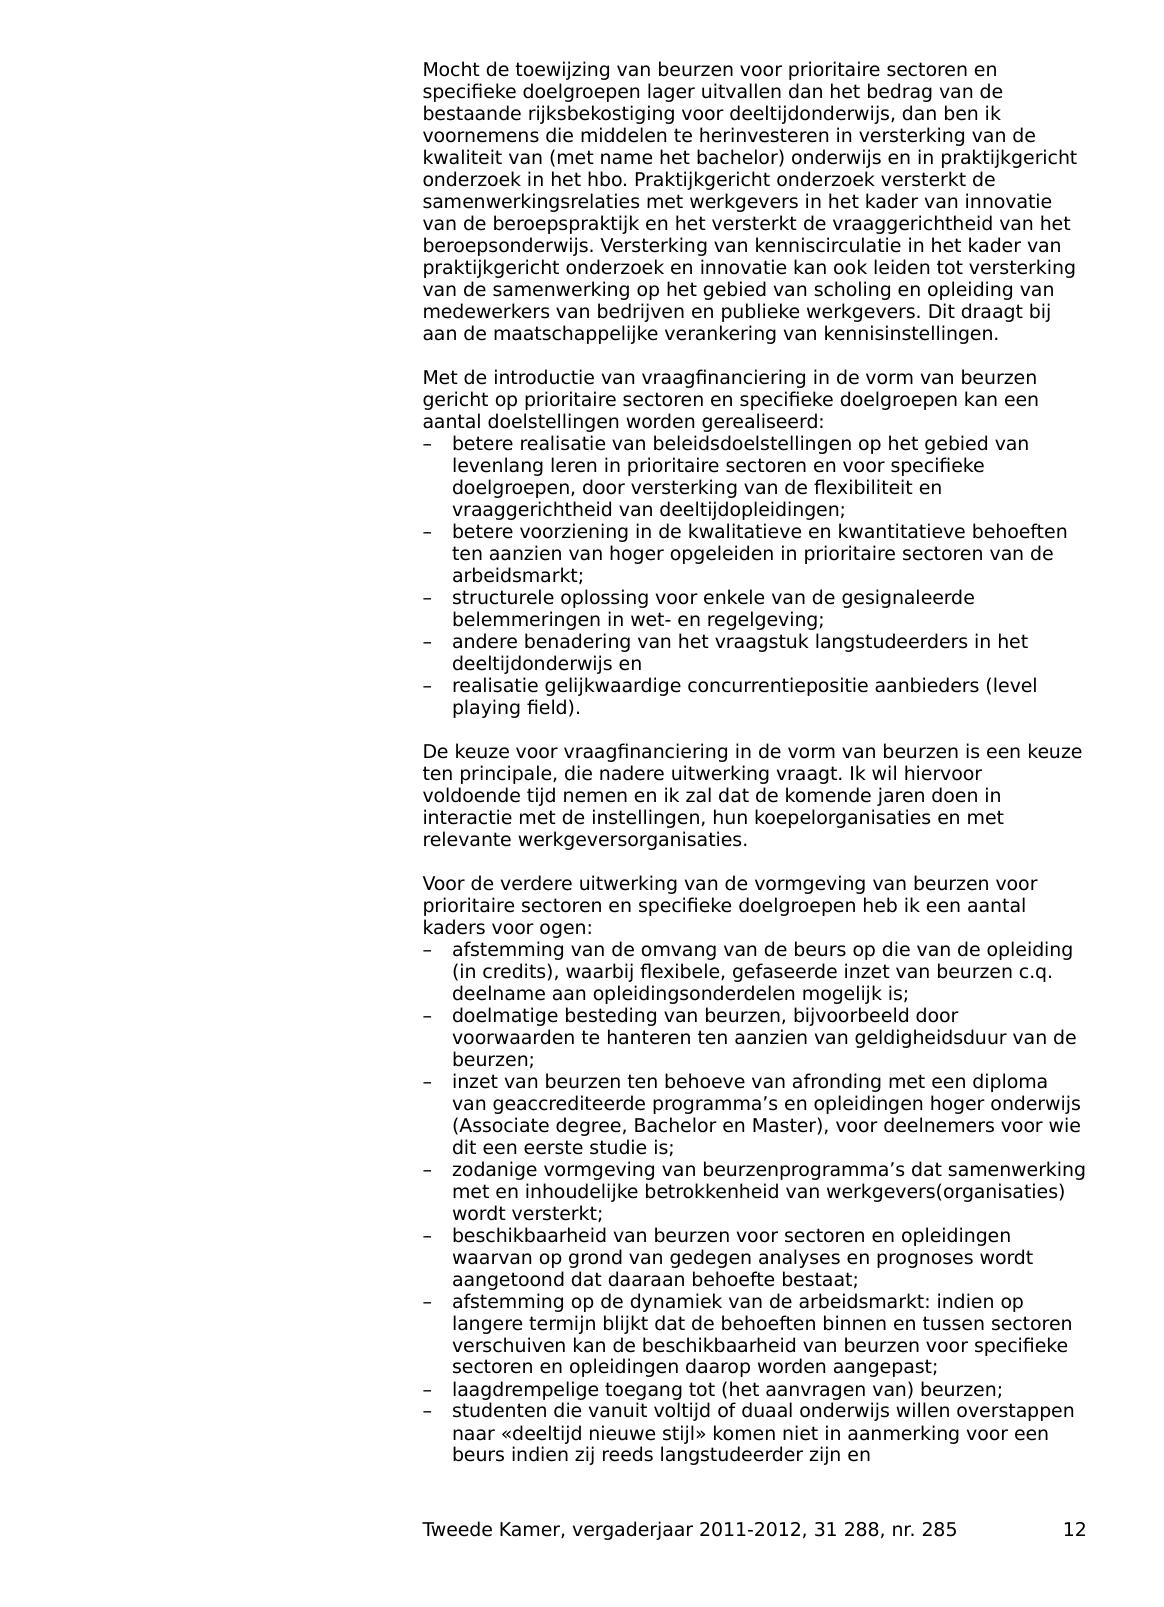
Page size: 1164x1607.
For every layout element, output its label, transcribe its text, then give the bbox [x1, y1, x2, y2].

text Met de introductie van vraagfinanciering in de vorm van beurzen gericht op prioritaire sectoren en specifieke doelgroepen kan een aantal doelstellingen worden gerealiseerd: [422, 367, 1087, 433]
text Mocht de toewijzing van beurzen voor prioritaire sectoren en specifieke doelgroepen lager uitvallen dan het bedrag van de bestaande rijksbekostiging voor deeltijdonderwijs, dan ben ik voornemens die middelen te herinvesteren in versterking van de kwaliteit van (met name het bachelor) onderwijs en in praktijkgericht onderzoek in het hbo. Praktijkgericht onderzoek versterkt de samenwerkingsrelaties met werkgevers in het kader van innovatie van de beroepspraktijk en het versterkt de vraaggerichtheid van het beroepsonderwijs. Versterking van kenniscirculatie in het kader van praktijkgericht onderzoek en innovatie kan ook leiden tot versterking van de samenwerking op het gebied van scholing en opleiding van medewerkers van bedrijven en publieke werkgevers. Dit draagt bij aan de maatschappelijke verankering van kennisinstellingen. [422, 59, 1087, 345]
text – andere benadering van het vraagstuk langstudeerders in het deeltijdonderwijs en [422, 631, 1087, 675]
text – doelmatige besteding van beurzen, bijvoorbeeld door voorwaarden te hanteren ten aanzien van geldigheidsduur van de beurzen; [422, 1005, 1087, 1071]
text – betere voorziening in de kwalitatieve en kwantitatieve behoeften ten aanzien van hoger opgeleiden in prioritaire sectoren van de arbeidsmarkt; [422, 521, 1087, 587]
text – realisatie gelijkwaardige concurrentiepositie aanbieders (level playing field). [422, 675, 1087, 719]
text – zodanige vormgeving van beurzenprogramma’s dat samenwerking met en inhoudelijke betrokkenheid van werkgevers(organisaties) wordt versterkt; [422, 1159, 1087, 1224]
text – inzet van beurzen ten behoeve van afronding met een diploma van geaccrediteerde programma’s en opleidingen hoger onderwijs (Associate degree, Bachelor en Master), voor deelnemers voor wie dit een eerste studie is; [422, 1071, 1087, 1159]
text – afstemming op de dynamiek van de arbeidsmarkt: indien op langere termijn blijkt dat de behoeften binnen en tussen sectoren verschuiven kan de beschikbaarheid van beurzen voor specifieke sectoren en opleidingen daarop worden aangepast; [422, 1291, 1087, 1378]
text – afstemming van de omvang van de beurs op die van de opleiding (in credits), waarbij flexibele, gefaseerde inzet van beurzen c.q. deelname aan opleidingsonderdelen mogelijk is; [422, 939, 1087, 1005]
text – betere realisatie van beleidsdoelstellingen op het gebied van levenlang leren in prioritaire sectoren en voor specifieke doelgroepen, door versterking van de flexibiliteit en vraaggerichtheid van deeltijdopleidingen; [422, 433, 1087, 521]
text – studenten die vanuit voltijd of duaal onderwijs willen overstappen naar «deeltijd nieuwe stijl» komen niet in aanmerking voor een beurs indien zij reeds langstudeerder zijn en [422, 1400, 1087, 1466]
text – beschikbaarheid van beurzen voor sectoren en opleidingen waarvan op grond van gedegen analyses en prognoses wordt aangetoond dat daaraan behoefte bestaat; [422, 1224, 1087, 1291]
text De keuze voor vraagfinanciering in de vorm van beurzen is een keuze ten principale, die nadere uitwerking vraagt. Ik wil hiervoor voldoende tijd nemen en ik zal dat de komende jaren doen in interactie met de instellingen, hun koepelorganisaties en met relevante werkgeversorganisaties. [422, 741, 1087, 851]
text – structurele oplossing voor enkele van de gesignaleerde belemmeringen in wet- en regelgeving; [422, 587, 1087, 631]
text – laagdrempelige toegang tot (het aanvragen van) beurzen; [422, 1378, 1087, 1400]
text Voor de verdere uitwerking van de vormgeving van beurzen voor prioritaire sectoren en specifieke doelgroepen heb ik een aantal kaders voor ogen: [422, 873, 1087, 939]
